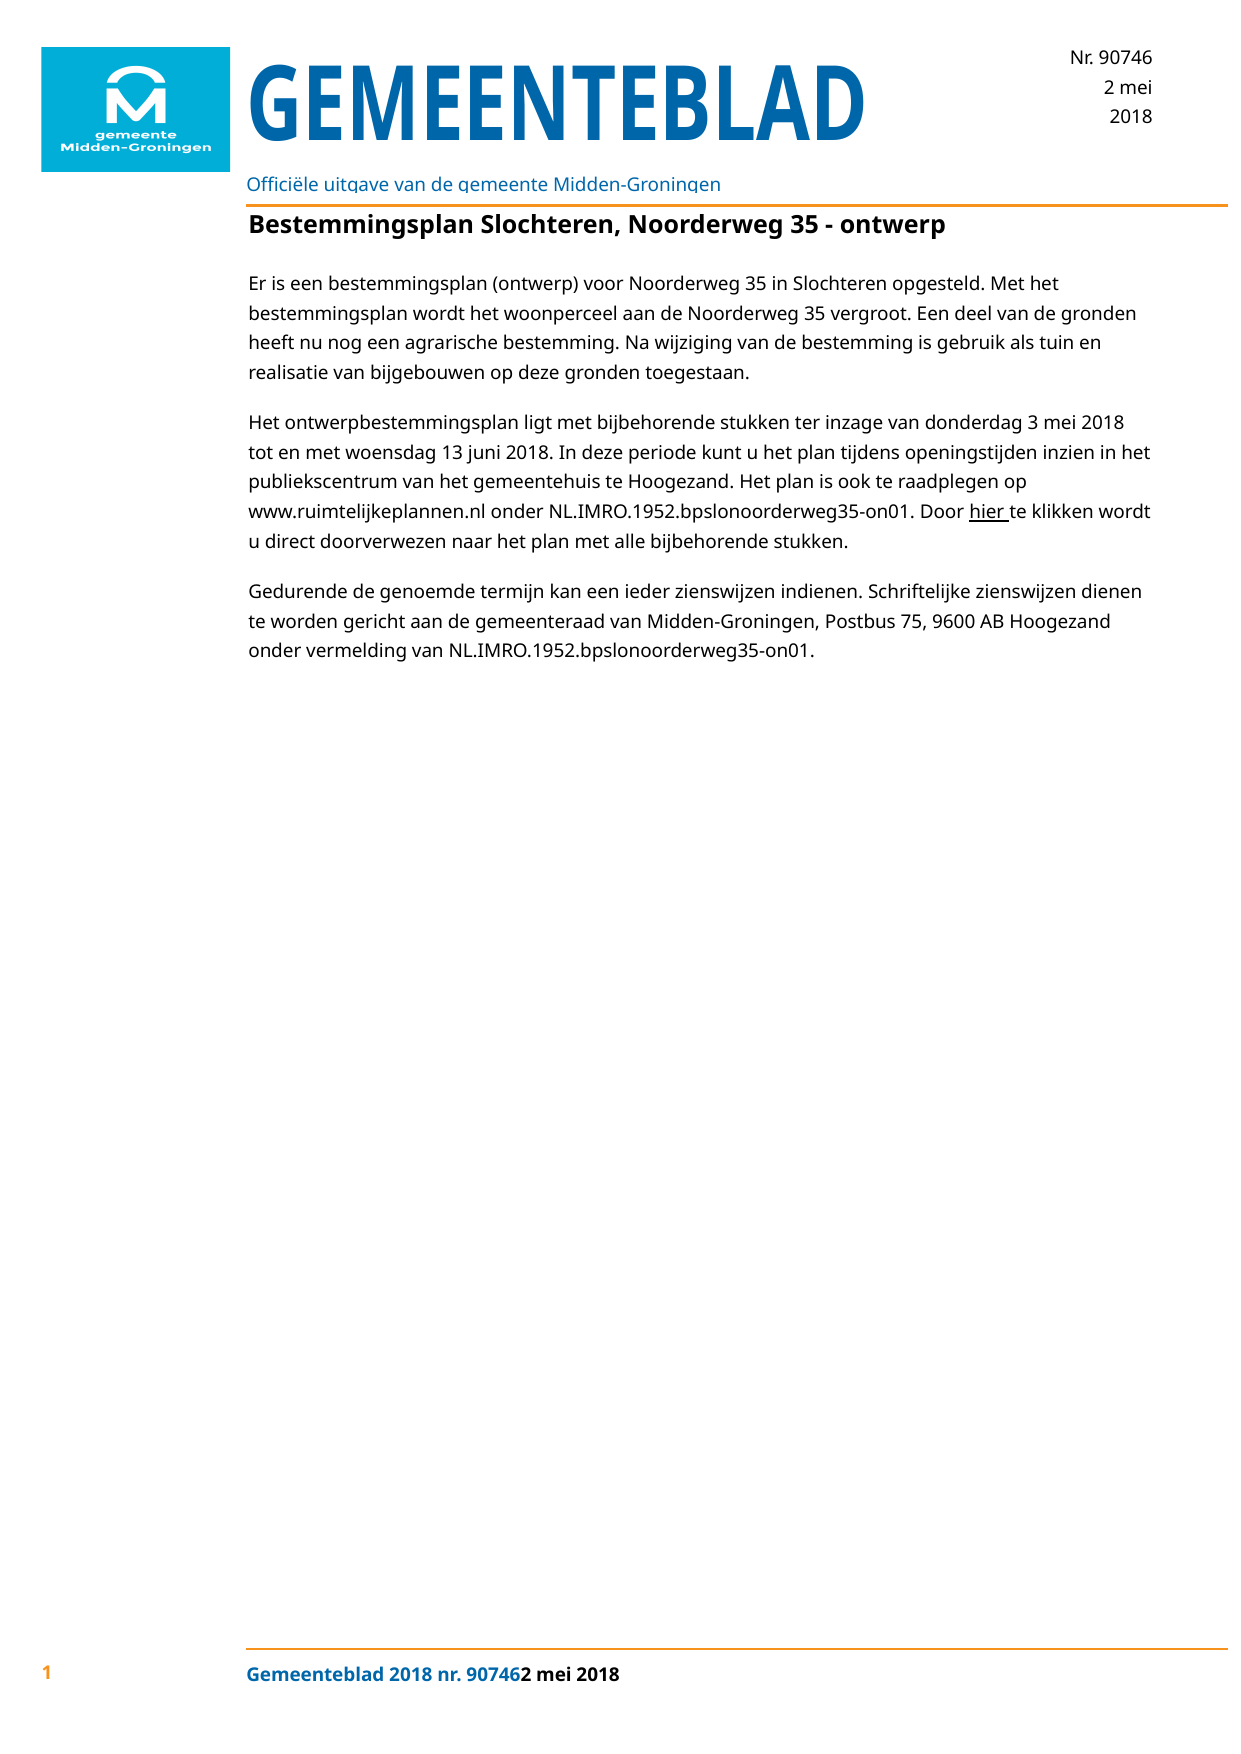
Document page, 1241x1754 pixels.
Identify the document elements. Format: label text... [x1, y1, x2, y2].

text Er is een bestemmingsplan (ontwerp) voor Noorderweg 35 in Slochteren opgesteld. Met het bestemmingsplan wordt het woonperceel aan de Noorderweg 35 vergroot. Een deel van de gronden heeft nu nog een agrarische bestemming. Na wijziging van de bestemming is gebruik als tuin en realisatie van bijgebouwen op deze gronden toegestaan. [248, 270, 1152, 385]
picture [107, 89, 165, 122]
text Bestemmingsplan Slochteren, Noorderweg 35 - ontwerp [248, 207, 1152, 241]
picture [108, 66, 164, 82]
text Gedurende de genoemde termijn kan een ieder zienswijzen indienen. Schriftelijke zienswijzen dienen te worden gericht aan de gemeenteraad van Midden-Groningen, Postbus 75, 9600 AB Hoogezand onder vermelding van NL.IMRO.1952.bpslonoorderweg35-on01. [248, 578, 1152, 663]
text Het ontwerpbestemmingsplan ligt met bijbehorende stukken ter inzage van donderdag 3 mei 2018 tot en met woensdag 13 juni 2018. In deze periode kunt u het plan tijdens openingstijden inzien in het publiekscentrum van het gemeentehuis te Hoogezand. Het plan is ook te raadplegen op www.ruimtelijkeplannen.nl onder NL.IMRO.1952.bpslonoorderweg35-on01. Door hier te klikken wordt u direct doorverwezen naar het plan met alle bijbehorende stukken. [248, 409, 1152, 553]
picture [184, 146, 190, 153]
